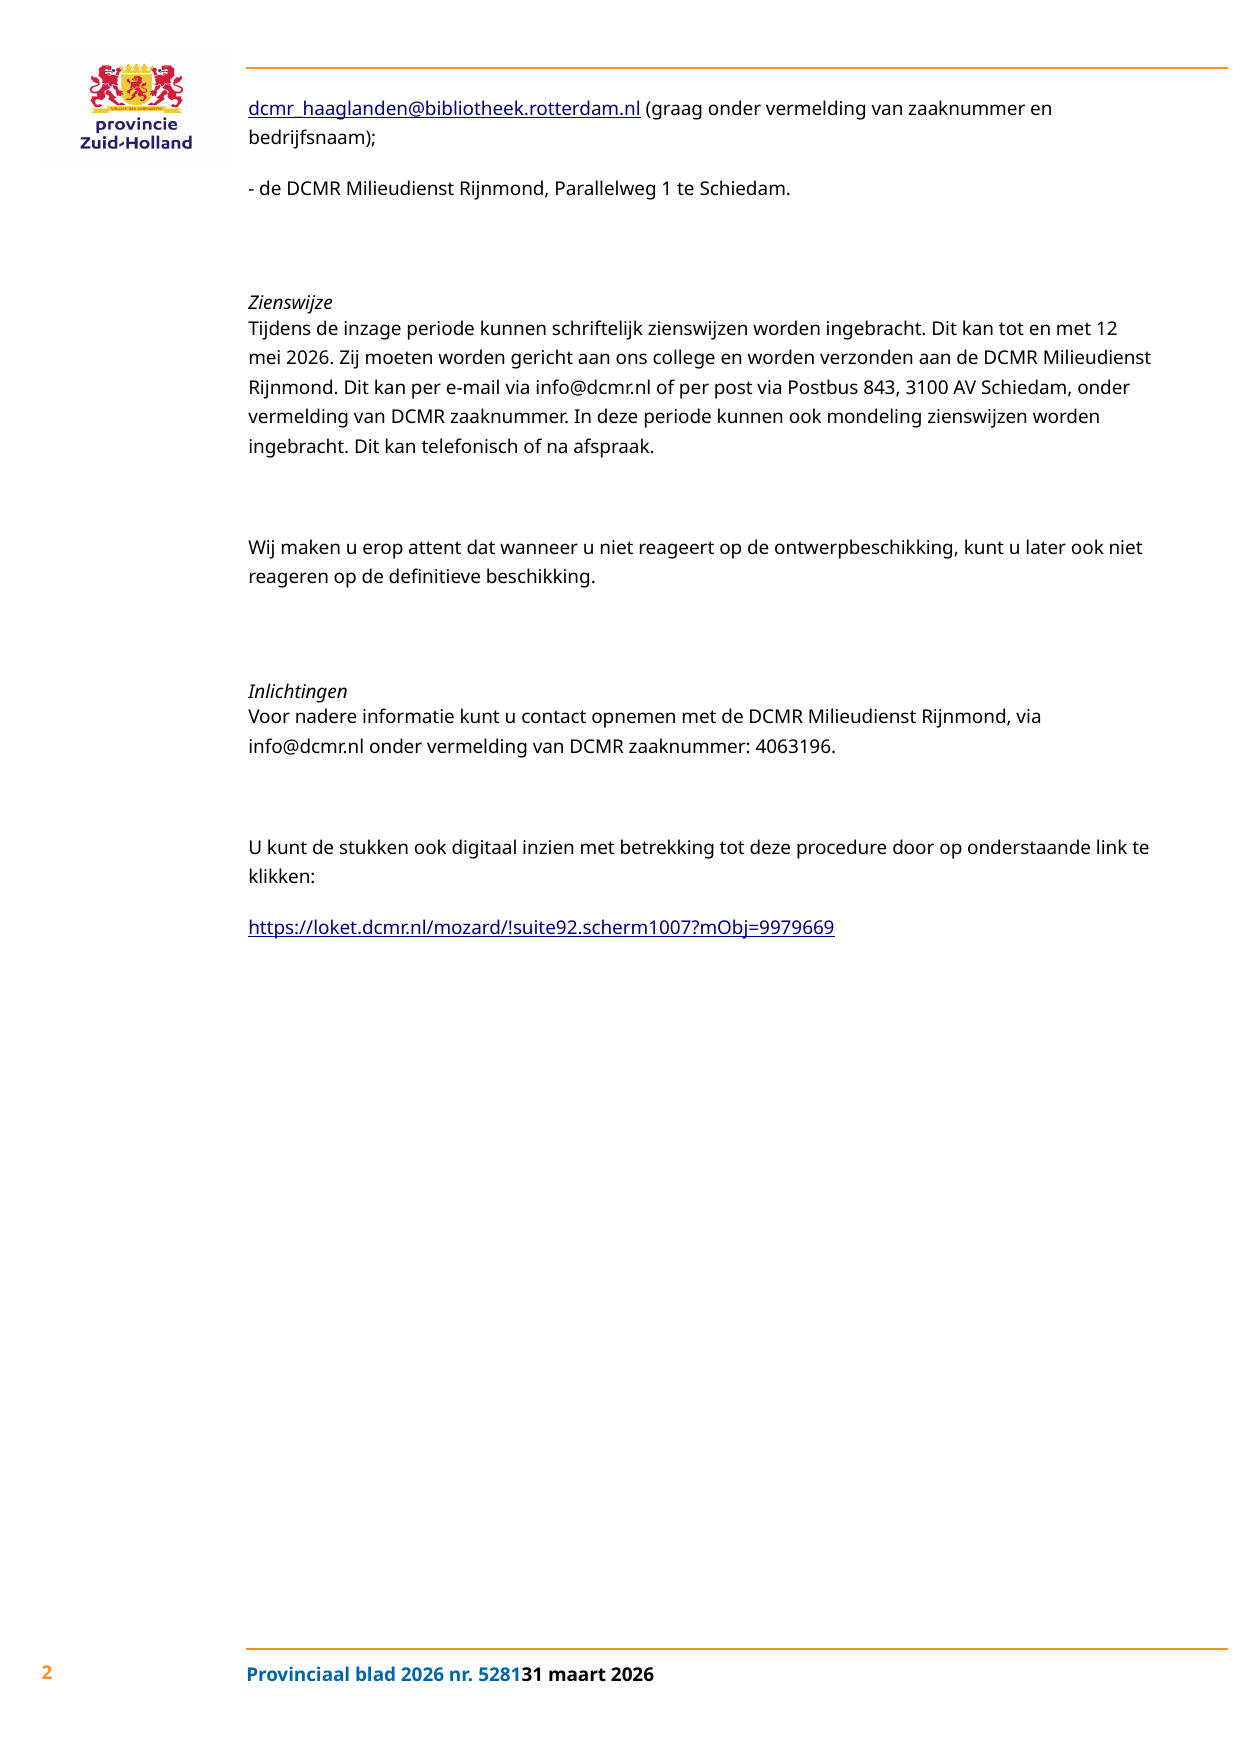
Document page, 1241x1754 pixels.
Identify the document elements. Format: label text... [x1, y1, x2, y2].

text Zienswijze [248, 289, 1152, 315]
text Tijdens de inzage periode kunnen schriftelijk zienswijzen worden ingebracht. Dit kan tot en met 12 mei 2026. Zij moeten worden gericht aan ons college en worden verzonden aan de DCMR Milieudienst Rijnmond. Dit kan per e-mail via info@dcmr.nl of per post via Postbus 843, 3100 AV Schiedam, onder vermelding van DCMR zaaknummer. In deze periode kunnen ook mondeling zienswijzen worden ingebracht. Dit kan telefonisch of na afspraak. [248, 315, 1152, 459]
text https://loket.dcmr.nl/mozard/!suite92.scherm1007?mObj=9979669 [248, 914, 1152, 940]
text Voor nadere informatie kunt u contact opnemen met de DCMR Milieudienst Rijnmond, via info@dcmr.nl onder vermelding van DCMR zaaknummer: 4063196. [248, 704, 1152, 759]
text Wij maken u erop attent dat wanneer u niet reageert op de ontwerpbeschikking, kunt u later ook niet reageren op de definitieve beschikking. [248, 534, 1152, 589]
picture [41, 47, 231, 172]
text Inlichtingen [248, 678, 1152, 704]
text U kunt de stukken ook digitaal inzien met betrekking tot deze procedure door op onderstaande link te klikken: [248, 834, 1152, 889]
text dcmr_haaglanden@bibliotheek.rotterdam.nl (graag onder vermelding van zaaknummer en bedrijfsnaam); [248, 95, 1152, 150]
text - de DCMR Milieudienst Rijnmond, Parallelweg 1 te Schiedam. [248, 175, 1152, 201]
